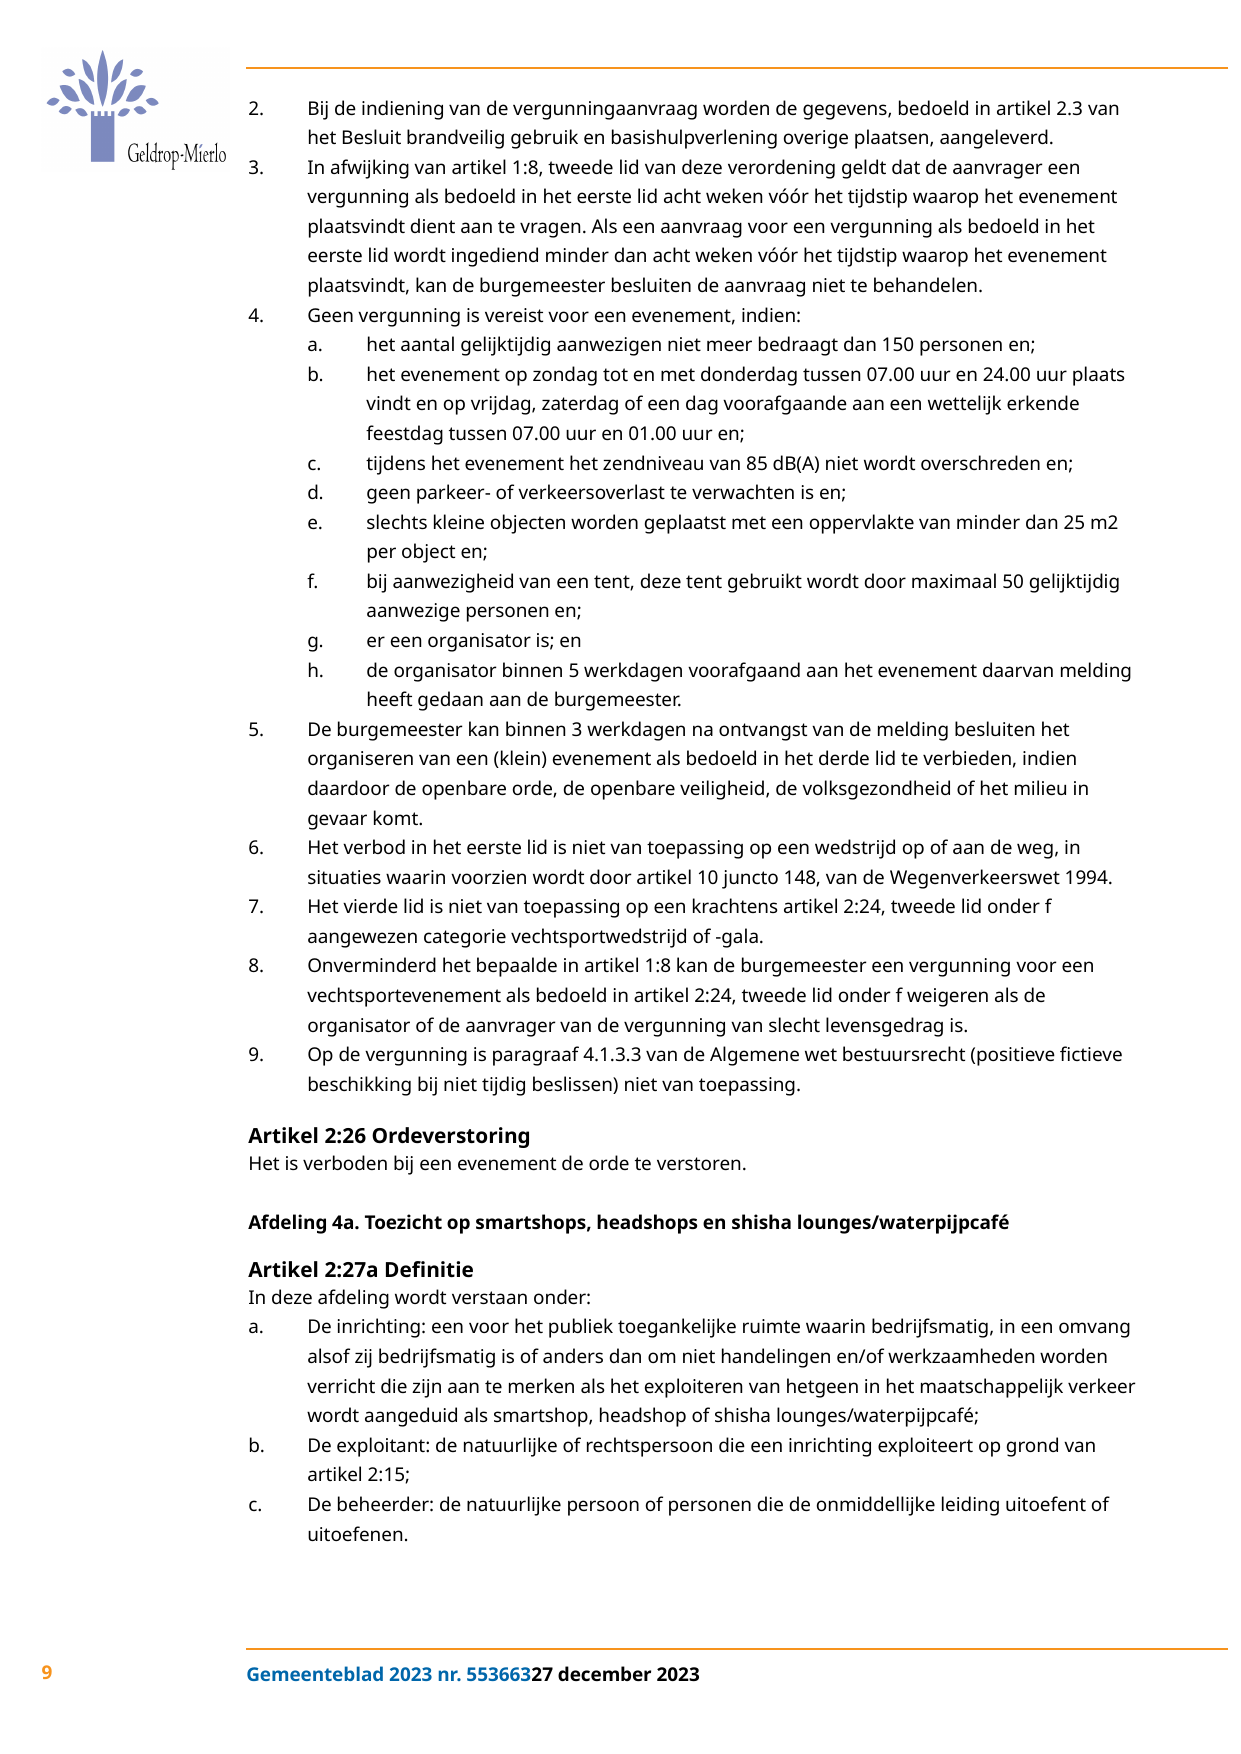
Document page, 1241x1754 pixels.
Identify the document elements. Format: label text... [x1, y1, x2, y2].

text Het is verboden bij een evenement de orde te verstoren. [248, 1150, 1152, 1176]
text Artikel 2:27a Definitie [248, 1256, 1152, 1284]
list De exploitant: de natuurlijke of rechtspersoon die een inrichting exploiteert op grond van artikel 2:15; [248, 1432, 1152, 1487]
list De burgemeester kan binnen 3 werkdagen na ontvangst van de melding besluiten het organiseren van een (klein) evenement als bedoeld in het derde lid te verbieden, indien daardoor de openbare orde, de openbare veiligheid, de volksgezondheid of het milieu in gevaar komt. [248, 716, 1152, 831]
list Het verbod in het eerste lid is niet van toepassing op een wedstrijd op of aan de weg, in situaties waarin voorzien wordt door artikel 10 juncto 148, van de Wegenverkeerswet 1994. [248, 834, 1152, 890]
list Op de vergunning is paragraaf 4.1.3.3 van de Algemene wet bestuursrecht (positieve fictieve beschikking bij niet tijdig beslissen) niet van toepassing. [248, 1041, 1152, 1097]
picture [41, 47, 231, 172]
list het aantal gelijktijdig aanwezigen niet meer bedraagt dan 150 personen en; [307, 331, 1152, 357]
list slechts kleine objecten worden geplaatst met een oppervlakte van minder dan 25 m2 per object en; [307, 509, 1152, 564]
list het evenement op zondag tot en met donderdag tussen 07.00 uur en 24.00 uur plaats vindt en op vrijdag, zaterdag of een dag voorafgaande aan een wettelijk erkende feestdag tussen 07.00 uur en 01.00 uur en; [307, 361, 1152, 446]
list bij aanwezigheid van een tent, deze tent gebruikt wordt door maximaal 50 gelijktijdig aanwezige personen en; [307, 568, 1152, 623]
list er een organisator is; en [307, 627, 1152, 653]
list De beheerder: de natuurlijke persoon of personen die de onmiddellijke leiding uitoefent of uitoefenen. [248, 1491, 1152, 1546]
list Geen vergunning is vereist voor een evenement, indien: [248, 302, 1152, 328]
list Het vierde lid is niet van toepassing op een krachtens artikel 2:24, tweede lid onder f aangewezen categorie vechtsportwedstrijd of -gala. [248, 893, 1152, 949]
list geen parkeer- of verkeersoverlast te verwachten is en; [307, 479, 1152, 505]
list tijdens het evenement het zendniveau van 85 dB(A) niet wordt overschreden en; [307, 450, 1152, 476]
text In deze afdeling wordt verstaan onder: [248, 1284, 1152, 1310]
list Bij de indiening van de vergunningaanvraag worden de gegevens, bedoeld in artikel 2.3 van het Besluit brandveilig gebruik en basishulpverlening overige plaatsen, aangeleverd. [248, 95, 1152, 150]
list de organisator binnen 5 werkdagen voorafgaand aan het evenement daarvan melding heeft gedaan aan de burgemeester. [307, 657, 1152, 712]
text Afdeling 4a. Toezicht op smartshops, headshops en shisha lounges/waterpijpcafé [248, 1209, 1152, 1235]
list In afwijking van artikel 1:8, tweede lid van deze verordening geldt dat de aanvrager een vergunning als bedoeld in het eerste lid acht weken vóór het tijdstip waarop het evenement plaatsvindt dient aan te vragen. Als een aanvraag voor een vergunning als bedoeld in het eerste lid wordt ingediend minder dan acht weken vóór het tijdstip waarop het evenement plaatsvindt, kan de burgemeester besluiten de aanvraag niet te behandelen. [248, 154, 1152, 298]
list Onverminderd het bepaalde in artikel 1:8 kan de burgemeester een vergunning voor een vechtsportevenement als bedoeld in artikel 2:24, tweede lid onder f weigeren als de organisator of de aanvrager van de vergunning van slecht levensgedrag is. [248, 953, 1152, 1038]
list De inrichting: een voor het publiek toegankelijke ruimte waarin bedrijfsmatig, in een omvang alsof zij bedrijfsmatig is of anders dan om niet handelingen en/of werkzaamheden worden verricht die zijn aan te merken als het exploiteren van hetgeen in het maatschappelijk verkeer wordt aangeduid als smartshop, headshop of shisha lounges/waterpijpcafé; [248, 1314, 1152, 1428]
text Artikel 2:26 Ordeverstoring [248, 1121, 1152, 1150]
